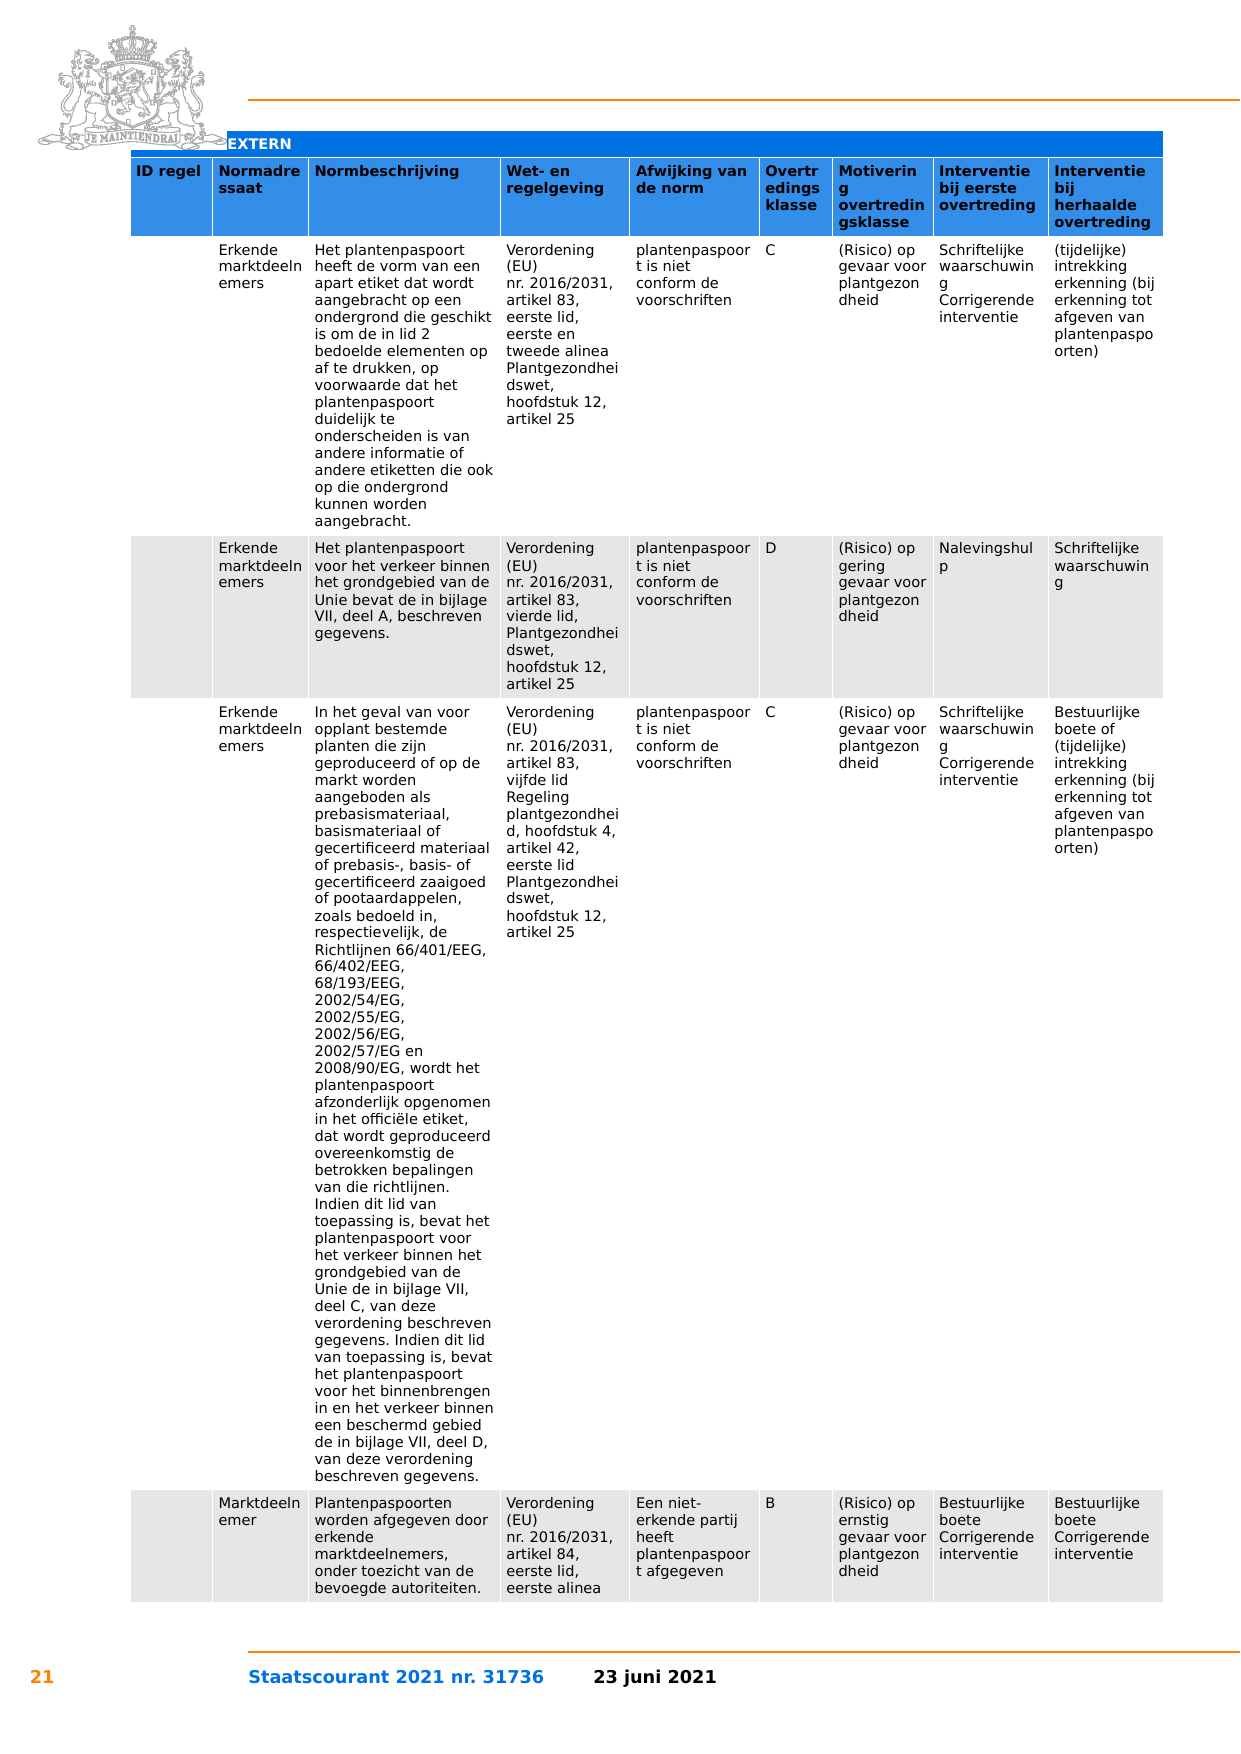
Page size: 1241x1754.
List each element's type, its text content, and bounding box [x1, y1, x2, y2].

table_cell Verordening (EU) nr. 2016/2031, artikel 83, vierde lid, Plantgezondheidswet, hoofdstuk 12, artikel 25 [501, 536, 629, 698]
table_cell [131, 699, 212, 1489]
table_cell (Risico) op gering gevaar voor plantgezondheid [833, 536, 933, 698]
table_cell D [760, 536, 832, 698]
table_cell Schriftelijke waarschuwing Corrigerende interventie [934, 699, 1048, 1489]
table_cell Overtredingsklasse [760, 158, 832, 236]
table_cell Verordening (EU) nr. 2016/2031, artikel 83, vijfde lid Regeling plantgezondheid, hoofdstuk 4, artikel 42, eerste lid Plantgezondheidswet, hoofdstuk 12, artikel 25 [501, 699, 629, 1489]
table_cell plantenpaspoort is niet conform de voorschriften [630, 237, 759, 535]
table_cell [131, 237, 212, 535]
table_cell plantenpaspoort is niet conform de voorschriften [630, 699, 759, 1489]
table_cell Verordening (EU) nr. 2016/2031, artikel 84, eerste lid, eerste alinea [501, 1490, 629, 1602]
table_cell plantenpaspoort is niet conform de voorschriften [630, 536, 759, 698]
table_cell C [760, 699, 832, 1489]
table_cell Motivering overtredingsklasse [833, 158, 933, 236]
table_cell Normadressaat [213, 158, 308, 236]
table_cell Schriftelijke waarschuwing Corrigerende interventie [934, 237, 1048, 535]
table_cell Bestuurlijke boete Corrigerende interventie [934, 1490, 1048, 1602]
table_cell Interventie bij herhaalde overtreding [1049, 158, 1163, 236]
table_cell Normbeschrijving [309, 158, 500, 236]
table_cell [131, 536, 212, 698]
table_cell B [760, 1490, 832, 1602]
table_cell Erkende marktdeelnemers [213, 536, 308, 698]
table_cell Een niet-erkende partij heeft plantenpaspoort afgegeven [630, 1490, 759, 1602]
table_cell In het geval van voor opplant bestemde planten die zijn geproduceerd of op de markt worden aangeboden als prebasismateriaal, basismateriaal of gecertificeerd materiaal of prebasis-, basis- of gecertificeerd zaaigoed of pootaardappelen, zoals bedoeld in, respectievelijk, de Richtlijnen 66/401/EEG, 66/402/EEG, 68/193/EEG, 2002/54/EG, 2002/55/EG, 2002/56/EG, 2002/57/EG en 2008/90/EG, wordt het plantenpaspoort afzonderlijk opgenomen in het officiële etiket, dat wordt geproduceerd overeenkomstig de betrokken bepalingen van die richtlijnen. Indien dit lid van toepassing is, bevat het plantenpaspoort voor het verkeer binnen het grondgebied van de Unie de in bijlage VII, deel C, van deze verordening beschreven gegevens. Indien dit lid van toepassing is, bevat het plantenpaspoort voor het binnenbrengen in en het verkeer binnen een beschermd gebied de in bijlage VII, deel D, van deze verordening beschreven gegevens. [309, 699, 500, 1489]
table_cell Marktdeelnemer [213, 1490, 308, 1602]
table_cell Bestuurlijke boete Corrigerende interventie [1049, 1490, 1163, 1602]
table_cell Verordening (EU) nr. 2016/2031, artikel 83, eerste lid, eerste en tweede alinea Plantgezondheidswet, hoofdstuk 12, artikel 25 [501, 237, 629, 535]
table_cell Nalevingshulp [934, 536, 1048, 698]
table_cell (Risico) op ernstig gevaar voor plantgezondheid [833, 1490, 933, 1602]
table_cell (tijdelijke) intrekking erkenning (bij erkenning tot afgeven van plantenpaspoorten) [1049, 237, 1163, 535]
table_cell [131, 1490, 212, 1602]
table_cell Interventie bij eerste overtreding [934, 158, 1048, 236]
table_cell Schriftelijke waarschuwing [1049, 536, 1163, 698]
table_cell (Risico) op gevaar voor plantgezondheid [833, 237, 933, 535]
table_cell Erkende marktdeelnemers [213, 237, 308, 535]
table_cell Het plantenpaspoort voor het verkeer binnen het grondgebied van de Unie bevat de in bijlage VII, deel A, beschreven gegevens. [309, 536, 500, 698]
table_cell Plantenpaspoorten worden afgegeven door erkende marktdeelnemers, onder toezicht van de bevoegde autoriteiten. [309, 1490, 500, 1602]
table_cell ID regel [131, 158, 212, 236]
table_cell Afwijking van de norm [630, 158, 759, 236]
table_cell (Risico) op gevaar voor plantgezondheid [833, 699, 933, 1489]
table_cell C [760, 237, 832, 535]
table_cell Erkende marktdeelnemers [213, 699, 308, 1489]
table_header EXTERN [131, 131, 1163, 157]
table_cell Het plantenpaspoort heeft de vorm van een apart etiket dat wordt aangebracht op een ondergrond die geschikt is om de in lid 2 bedoelde elementen op af te drukken, op voorwaarde dat het plantenpaspoort duidelijk te onderscheiden is van andere informatie of andere etiketten die ook op die ondergrond kunnen worden aangebracht. [309, 237, 500, 535]
table_cell Bestuurlijke boete of (tijdelijke) intrekking erkenning (bij erkenning tot afgeven van plantenpaspoorten) [1049, 699, 1163, 1489]
table_cell Wet- en regelgeving [501, 158, 629, 236]
picture [38, 25, 227, 150]
